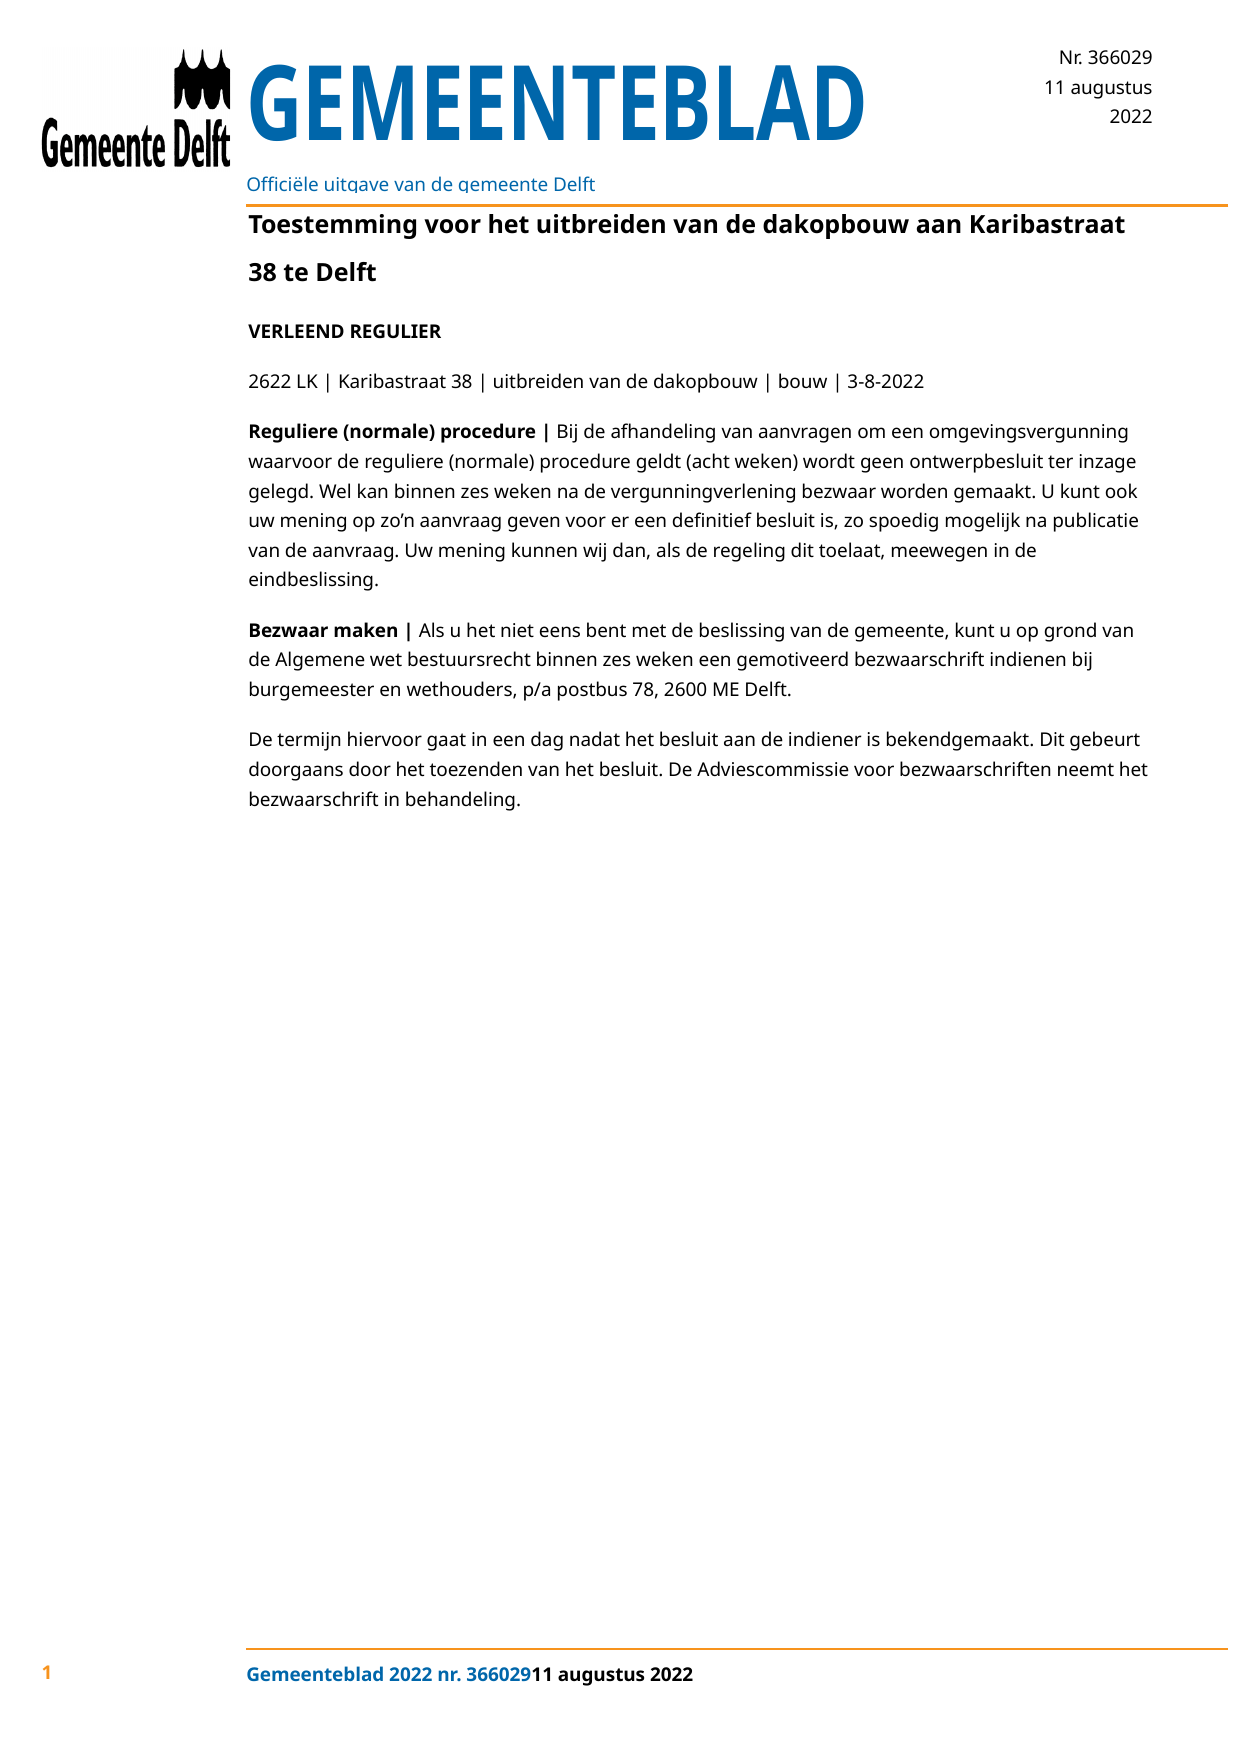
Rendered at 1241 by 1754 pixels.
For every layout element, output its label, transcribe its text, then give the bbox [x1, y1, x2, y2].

text Bezwaar maken | Als u het niet eens bent met de beslissing van de gemeente, kunt u op grond van de Algemene wet bestuursrecht binnen zes weken een gemotiveerd bezwaarschrift indienen bij burgemeester en wethouders, p/a postbus 78, 2600 ME Delft. [248, 617, 1152, 702]
text 2622 LK | Karibastraat 38 | uitbreiden van de dakopbouw | bouw | 3-8-2022 [248, 368, 1152, 394]
text Toestemming voor het uitbreiden van de dakopbouw aan Karibastraat 38 te Delft [248, 207, 1152, 288]
text VERLEEND REGULIER [248, 318, 1152, 344]
text De termijn hiervoor gaat in een dag nadat het besluit aan de indiener is bekendgemaakt. Dit gebeurt doorgaans door het toezenden van het besluit. De Adviescommissie voor bezwaarschriften neemt het bezwaarschrift in behandeling. [248, 727, 1152, 812]
picture [41, 47, 231, 172]
text Reguliere (normale) procedure | Bij de afhandeling van aanvragen om een omgevingsvergunning waarvoor de reguliere (normale) procedure geldt (acht weken) wordt geen ontwerpbesluit ter inzage gelegd. Wel kan binnen zes weken na de vergunningverlening bezwaar worden gemaakt. U kunt ook uw mening op zo’n aanvraag geven voor er een definitief besluit is, zo spoedig mogelijk na publicatie van de aanvraag. Uw mening kunnen wij dan, als de regeling dit toelaat, meewegen in de eindbeslissing. [248, 419, 1152, 592]
